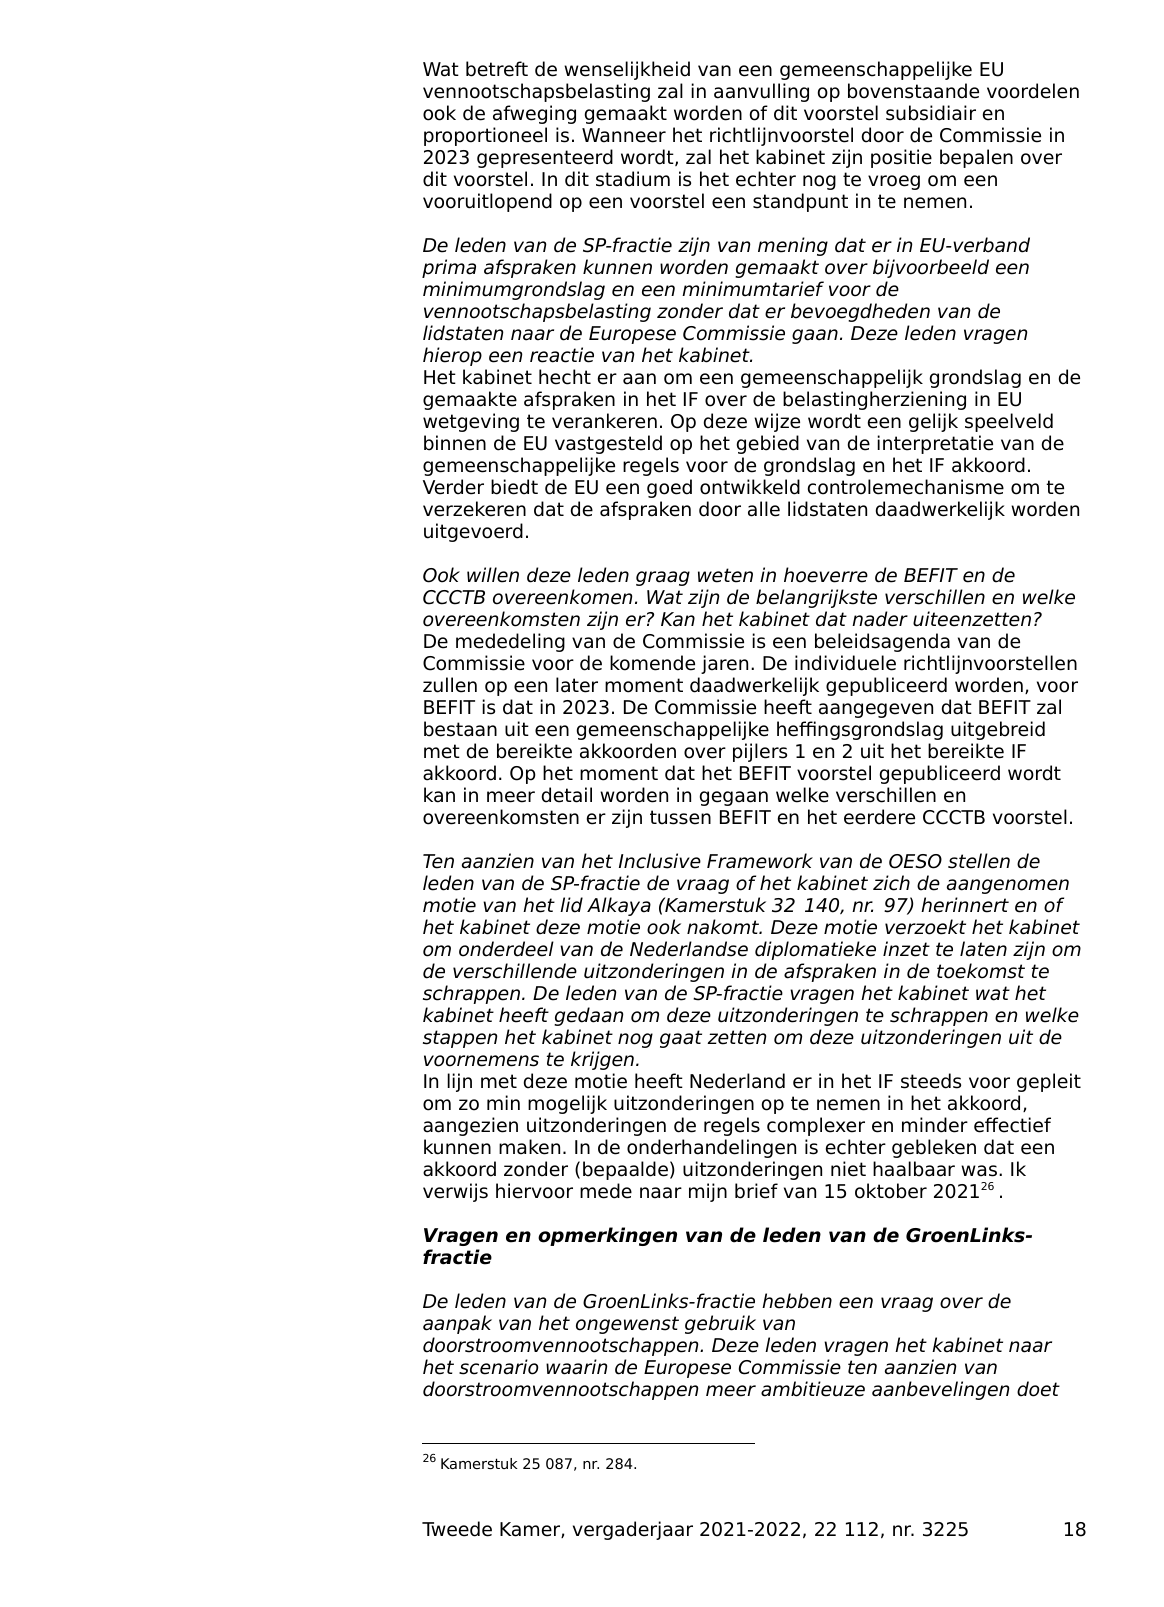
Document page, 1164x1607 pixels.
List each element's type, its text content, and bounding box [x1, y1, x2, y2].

text Wat betreft de wenselijkheid van een gemeenschappelijke EU vennootschapsbelasting zal in aanvulling op bovenstaande voordelen ook de afweging gemaakt worden of dit voorstel subsidiair en proportioneel is. Wanneer het richtlijnvoorstel door de Commissie in 2023 gepresenteerd wordt, zal het kabinet zijn positie bepalen over dit voorstel. In dit stadium is het echter nog te vroeg om een vooruitlopend op een voorstel een standpunt in te nemen. [422, 59, 1087, 213]
text De leden van de GroenLinks-fractie hebben een vraag over de aanpak van het ongewenst gebruik van doorstroomvennootschappen. Deze leden vragen het kabinet naar het scenario waarin de Europese Commissie ten aanzien van doorstroomvennootschappen meer ambitieuze aanbevelingen doet [422, 1291, 1087, 1401]
text Ten aanzien van het Inclusive Framework van de OESO stellen de leden van de SP-fractie de vraag of het kabinet zich de aangenomen motie van het lid Alkaya (Kamerstuk 32 140, nr. 97) herinnert en of het kabinet deze motie ook nakomt. Deze motie verzoekt het kabinet om onderdeel van de Nederlandse diplomatieke inzet te laten zijn om de verschillende uitzonderingen in de afspraken in de toekomst te schrappen. De leden van de SP-fractie vragen het kabinet wat het kabinet heeft gedaan om deze uitzonderingen te schrappen en welke stappen het kabinet nog gaat zetten om deze uitzonderingen uit de voornemens te krijgen. [422, 851, 1087, 1071]
text De mededeling van de Commissie is een beleidsagenda van de Commissie voor de komende jaren. De individuele richtlijnvoorstellen zullen op een later moment daadwerkelijk gepubliceerd worden, voor BEFIT is dat in 2023. De Commissie heeft aangegeven dat BEFIT zal bestaan uit een gemeenschappelijke heffingsgrondslag uitgebreid met de bereikte akkoorden over pijlers 1 en 2 uit het bereikte IF akkoord. Op het moment dat het BEFIT voorstel gepubliceerd wordt kan in meer detail worden in gegaan welke verschillen en overeenkomsten er zijn tussen BEFIT en het eerdere CCCTB voorstel. [422, 631, 1087, 829]
text Het kabinet hecht er aan om een gemeenschappelijk grondslag en de gemaakte afspraken in het IF over de belastingherziening in EU wetgeving te verankeren. Op deze wijze wordt een gelijk speelveld binnen de EU vastgesteld op het gebied van de interpretatie van de gemeenschappelijke regels voor de grondslag en het IF akkoord. Verder biedt de EU een goed ontwikkeld controlemechanisme om te verzekeren dat de afspraken door alle lidstaten daadwerkelijk worden uitgevoerd. [422, 367, 1087, 543]
subtitle Vragen en opmerkingen van de leden van de GroenLinks-fractie [422, 1225, 1087, 1269]
text In lijn met deze motie heeft Nederland er in het IF steeds voor gepleit om zo min mogelijk uitzonderingen op te nemen in het akkoord, aangezien uitzonderingen de regels complexer en minder effectief kunnen maken. In de onderhandelingen is echter gebleken dat een akkoord zonder (bepaalde) uitzonderingen niet haalbaar was. Ik verwijs hiervoor mede naar mijn brief van 15 oktober 2021. [422, 1071, 1087, 1203]
text Ook willen deze leden graag weten in hoeverre de BEFIT en de CCCTB overeenkomen. Wat zijn de belangrijkste verschillen en welke overeenkomsten zijn er? Kan het kabinet dat nader uiteenzetten? [422, 565, 1087, 631]
text Kamerstuk 25 087, nr. 284. [422, 1452, 1087, 1474]
text De leden van de SP-fractie zijn van mening dat er in EU-verband prima afspraken kunnen worden gemaakt over bijvoorbeeld een minimumgrondslag en een minimumtarief voor de vennootschapsbelasting zonder dat er bevoegdheden van de lidstaten naar de Europese Commissie gaan. Deze leden vragen hierop een reactie van het kabinet. [422, 235, 1087, 367]
